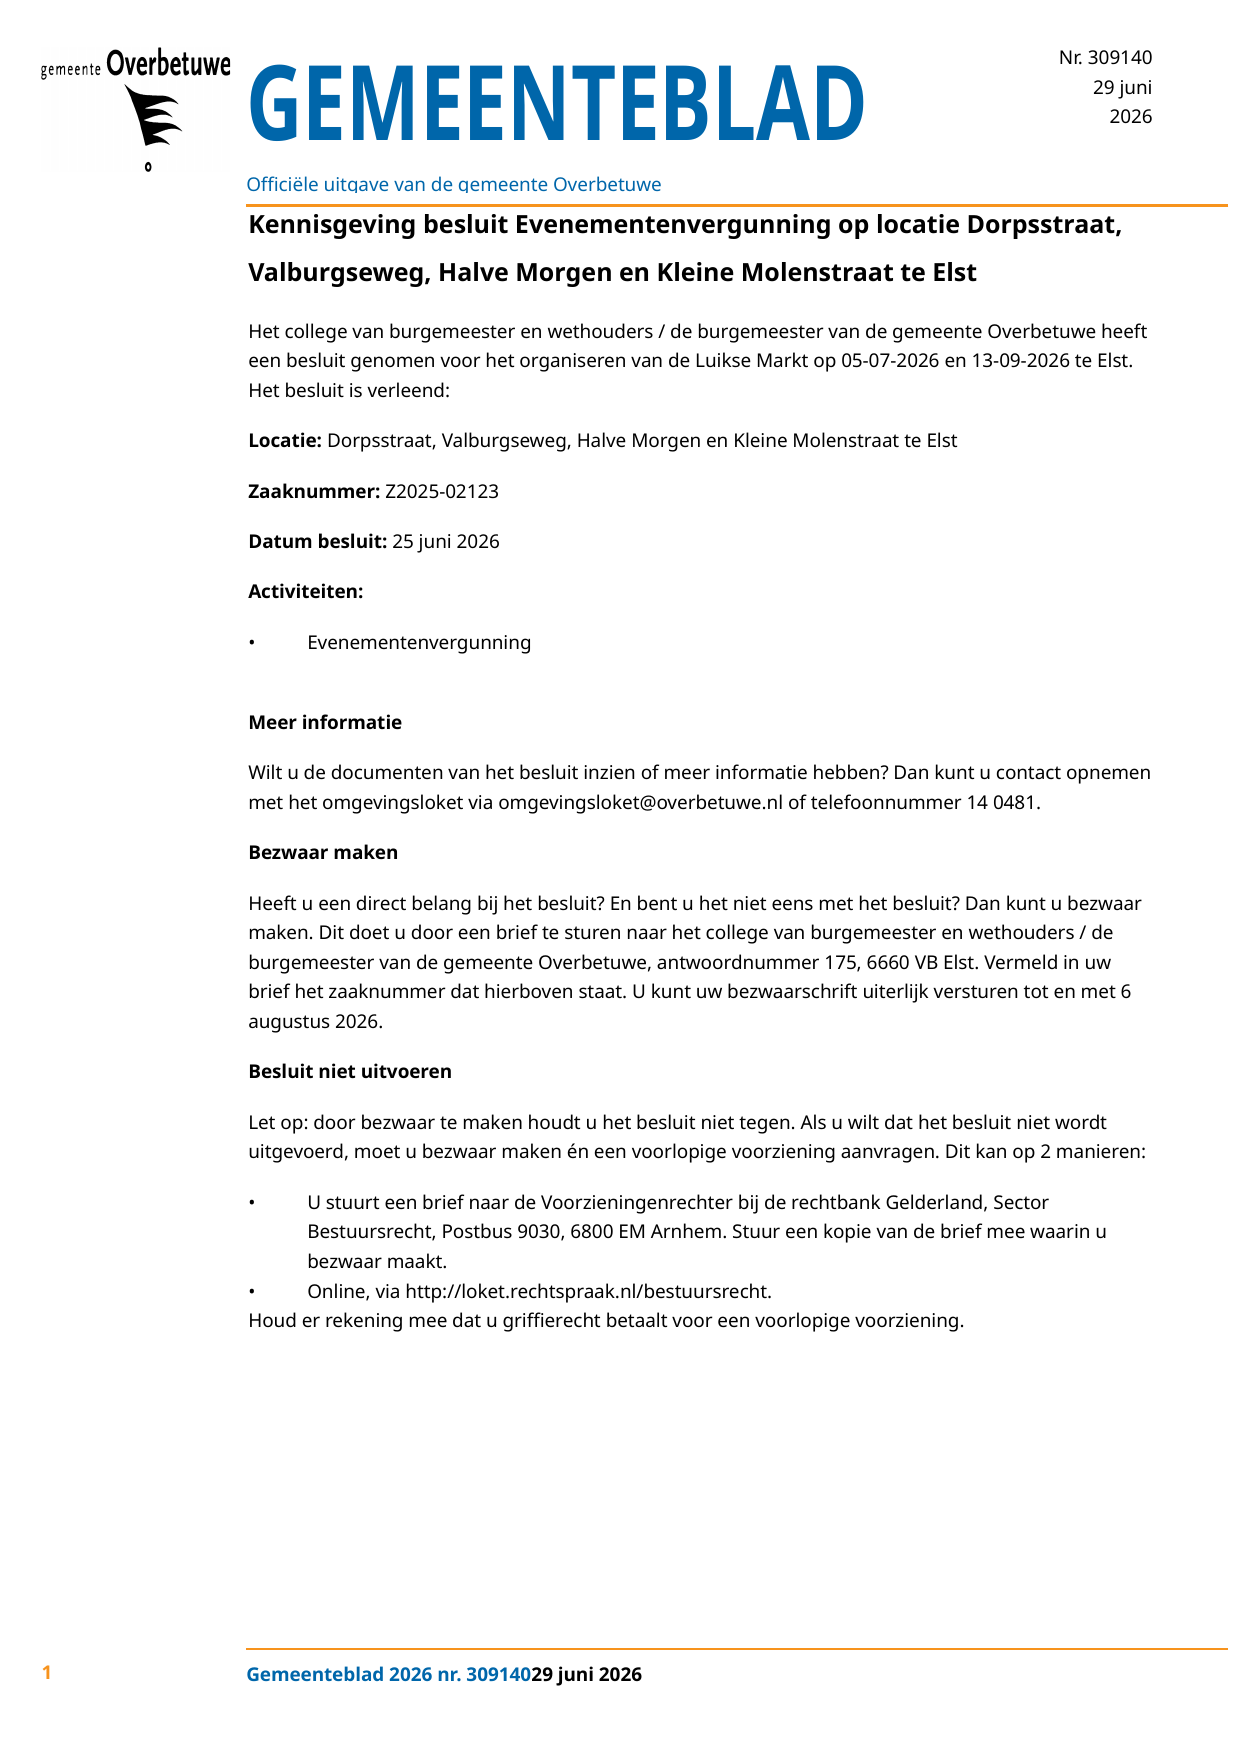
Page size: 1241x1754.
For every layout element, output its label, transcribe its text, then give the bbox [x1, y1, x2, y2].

text Activiteiten: [248, 579, 1152, 604]
text Kennisgeving besluit Evenementenvergunning op locatie Dorpsstraat, Valburgseweg, Halve Morgen en Kleine Molenstraat te Elst [248, 207, 1152, 288]
text Locatie: Dorpsstraat, Valburgseweg, Halve Morgen en Kleine Molenstraat te Elst [248, 427, 1152, 453]
text Het college van burgemeester en wethouders / de burgemeester van de gemeente Overbetuwe heeft een besluit genomen voor het organiseren van de Luikse Markt op 05-07-2026 en 13-09-2026 te Elst. Het besluit is verleend: [248, 318, 1152, 403]
list Online, via http://loket.rechtspraak.nl/bestuursrecht. [248, 1278, 1152, 1304]
text Datum besluit: 25 juni 2026 [248, 528, 1152, 554]
list U stuurt een brief naar de Voorzieningenrechter bij de rechtbank Gelderland, Sector Bestuursrecht, Postbus 9030, 6800 EM Arnhem. Stuur een kopie van de brief mee waarin u bezwaar maakt. [248, 1189, 1152, 1274]
text Let op: door bezwaar te maken houdt u het besluit niet tegen. Als u wilt dat het besluit niet wordt uitgevoerd, moet u bezwaar maken én een voorlopige voorziening aanvragen. Dit kan op 2 manieren: [248, 1109, 1152, 1164]
picture [41, 47, 231, 172]
text Wilt u de documenten van het besluit inzien of meer informatie hebben? Dan kunt u contact opnemen met het omgevingsloket via omgevingsloket@overbetuwe.nl of telefoonnummer 14 0481. [248, 759, 1152, 815]
text Meer informatie [248, 709, 1152, 735]
list Evenementenvergunning [248, 629, 1152, 655]
text Zaaknummer: Z2025-02123 [248, 478, 1152, 504]
text Heeft u een direct belang bij het besluit? En bent u het niet eens met het besluit? Dan kunt u bezwaar maken. Dit doet u door een brief te sturen naar het college van burgemeester en wethouders / de burgemeester van de gemeente Overbetuwe, antwoordnummer 175, 6660 VB Elst. Vermeld in uw brief het zaaknummer dat hierboven staat. U kunt uw bezwaarschrift uiterlijk versturen tot en met 6 augustus 2026. [248, 890, 1152, 1034]
text Houd er rekening mee dat u griffierecht betaalt voor een voorlopige voorziening. [248, 1307, 1152, 1333]
text Besluit niet uitvoeren [248, 1059, 1152, 1084]
text Bezwaar maken [248, 839, 1152, 865]
